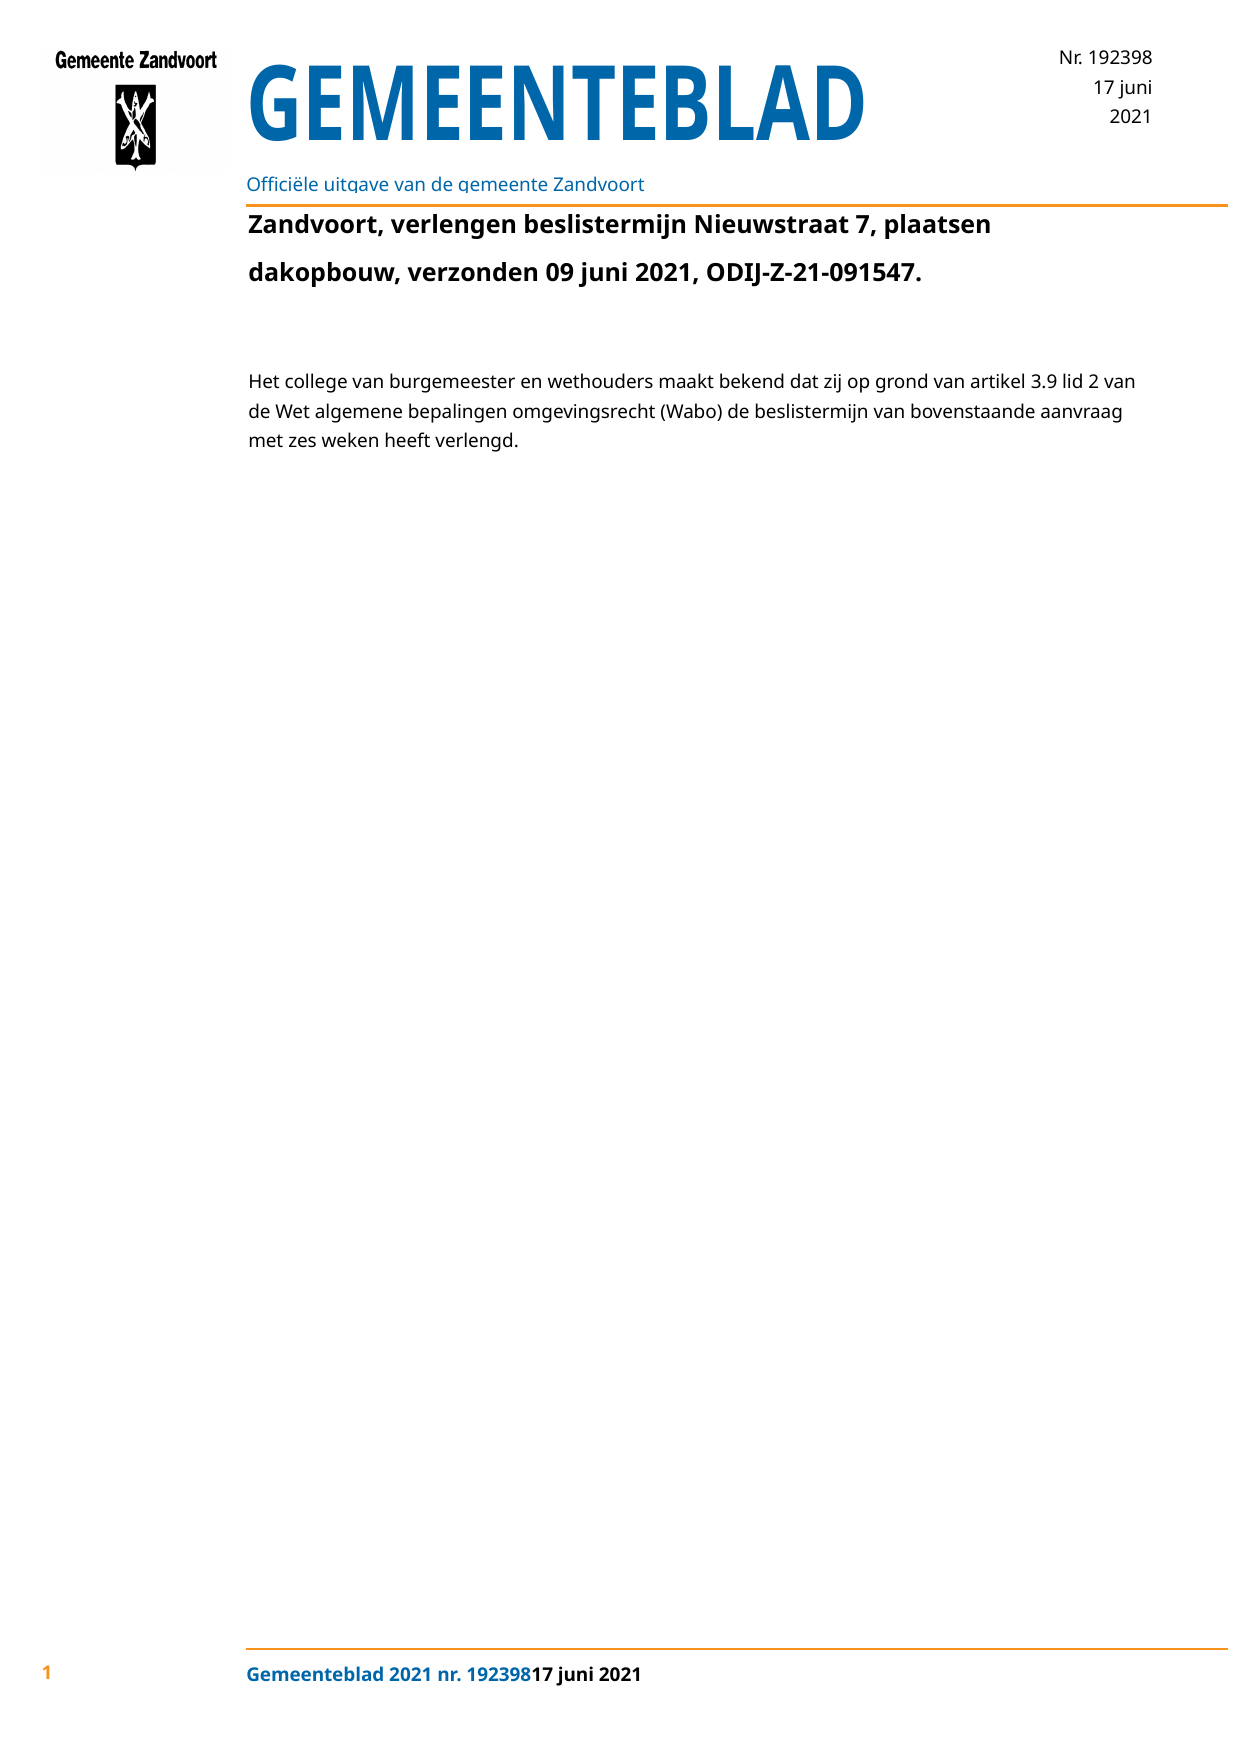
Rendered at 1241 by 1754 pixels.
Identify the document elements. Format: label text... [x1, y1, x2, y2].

text Het college van burgemeester en wethouders maakt bekend dat zij op grond van artikel 3.9 lid 2 van de Wet algemene bepalingen omgevingsrecht (Wabo) de beslistermijn van bovenstaande aanvraag met zes weken heeft verlengd. [248, 368, 1152, 453]
text Zandvoort, verlengen beslistermijn Nieuwstraat 7, plaatsen dakopbouw, verzonden 09 juni 2021, ODIJ-Z-21-091547. [248, 207, 1152, 288]
picture [41, 47, 231, 172]
